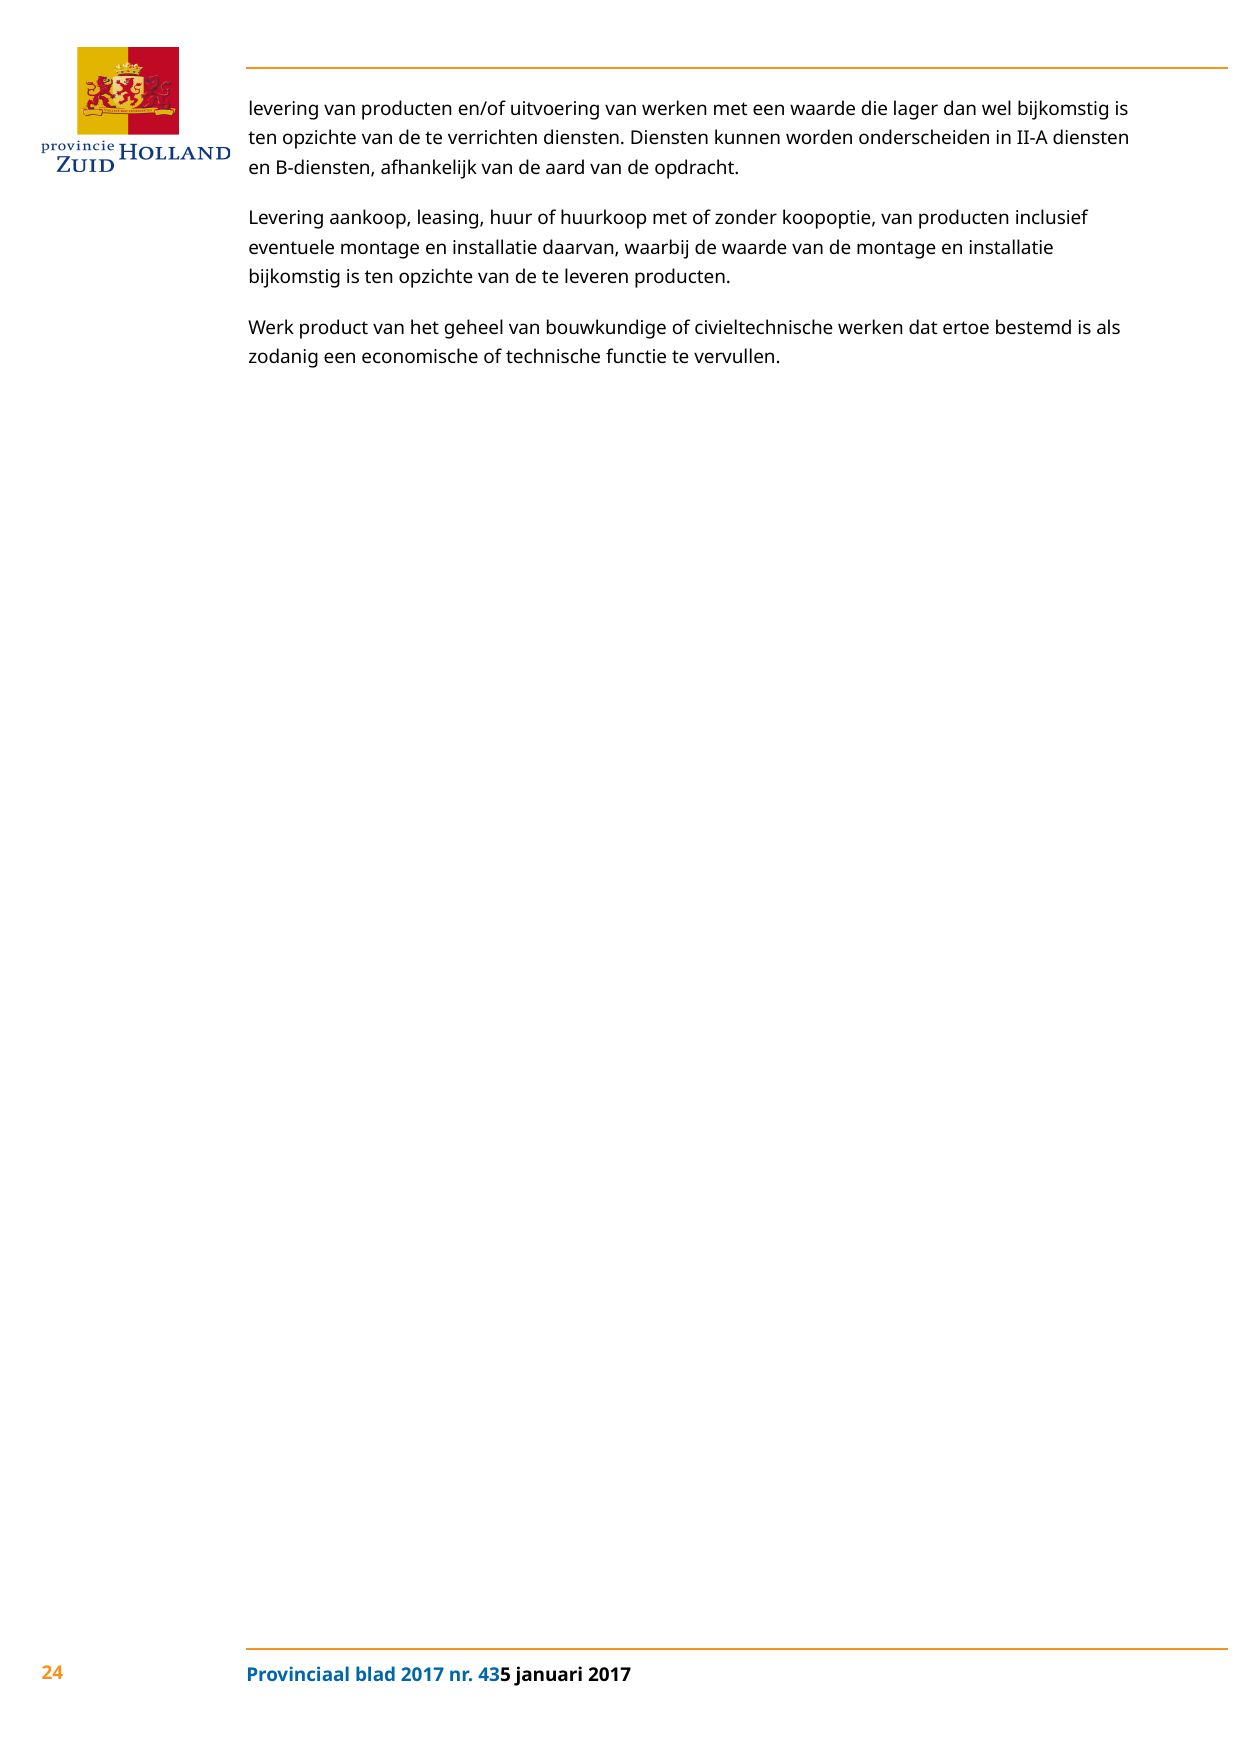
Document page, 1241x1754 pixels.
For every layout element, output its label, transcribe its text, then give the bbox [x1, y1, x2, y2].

picture [41, 47, 231, 172]
text Levering aankoop, leasing, huur of huurkoop met of zonder koopoptie, van producten inclusief eventuele montage en installatie daarvan, waarbij de waarde van de montage en installatie bijkomstig is ten opzichte van de te leveren producten. [248, 204, 1152, 289]
text levering van producten en/of uitvoering van werken met een waarde die lager dan wel bijkomstig is ten opzichte van de te verrichten diensten. Diensten kunnen worden onderscheiden in II-A diensten en B-diensten, afhankelijk van de aard van de opdracht. [248, 95, 1152, 180]
text Werk product van het geheel van bouwkundige of civieltechnische werken dat ertoe bestemd is als zodanig een economische of technische functie te vervullen. [248, 314, 1152, 369]
